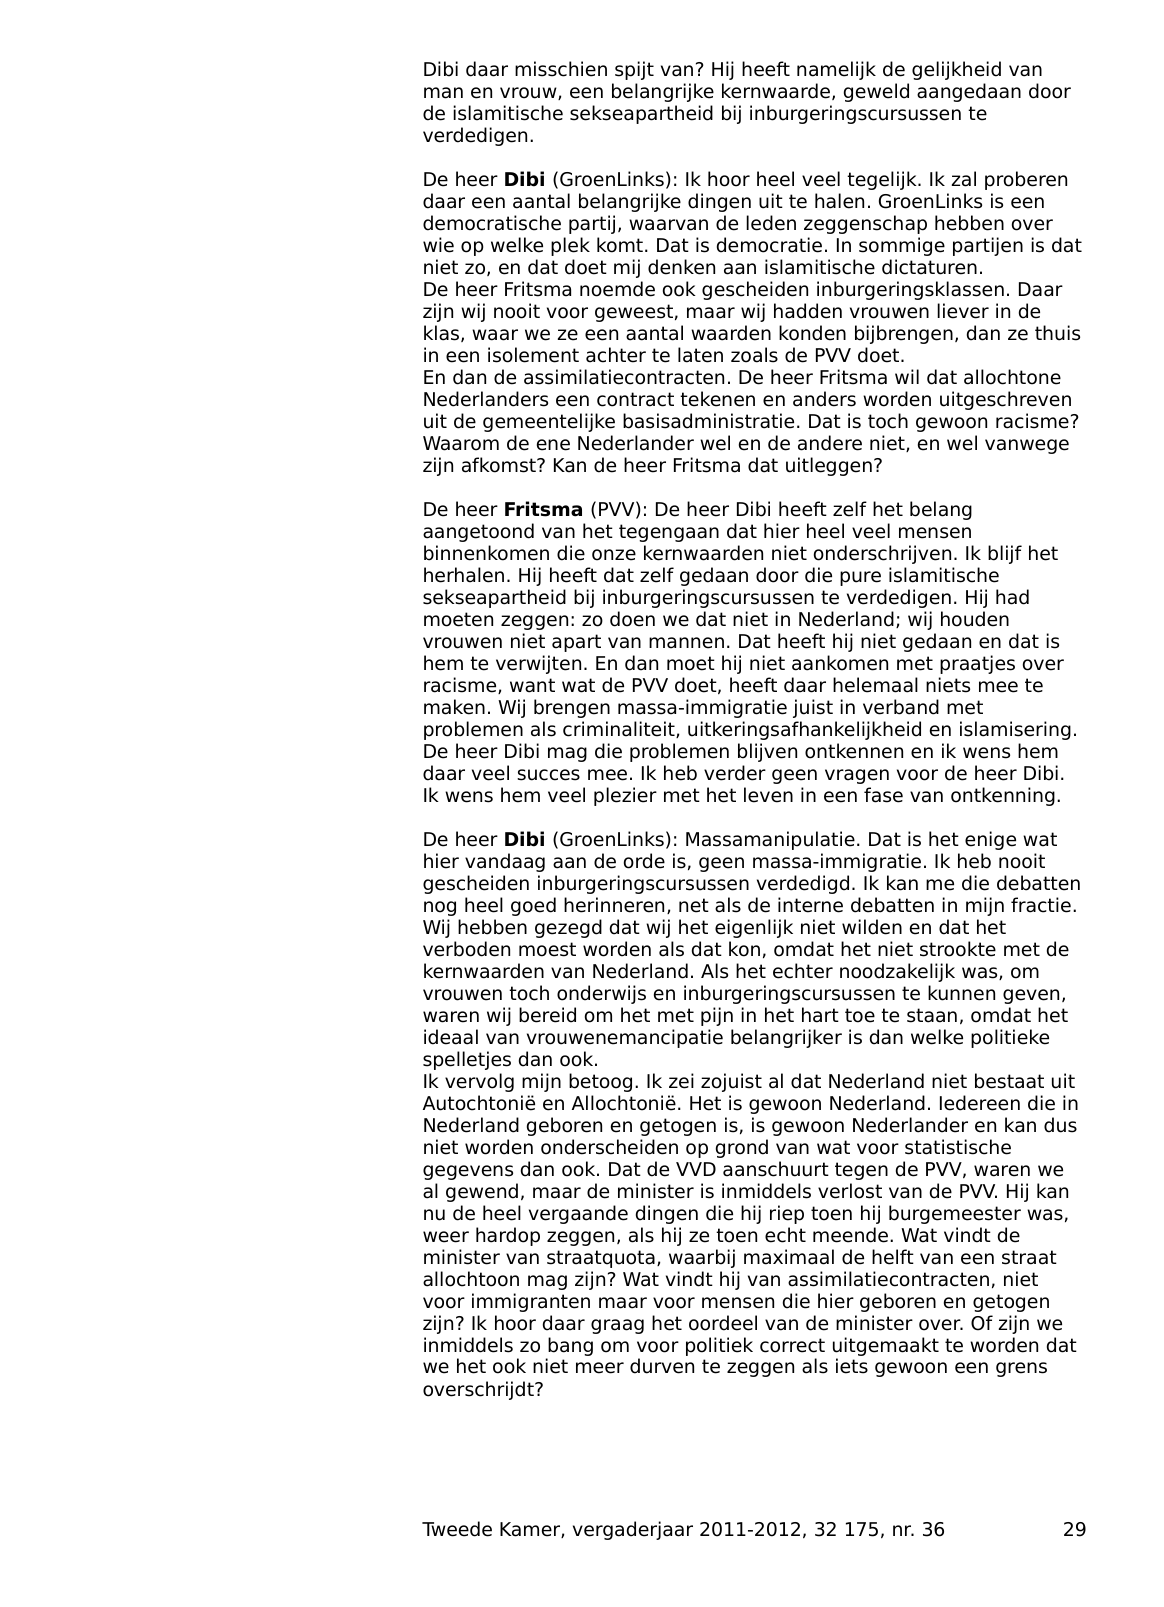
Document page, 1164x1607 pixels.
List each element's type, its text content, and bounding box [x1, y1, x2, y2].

text De heer Dibi (GroenLinks): Massamanipulatie. Dat is het enige wat hier vandaag aan de orde is, geen massa-immigratie. Ik heb nooit gescheiden inburgeringscursussen verdedigd. Ik kan me die debatten nog heel goed herinneren, net als de interne debatten in mijn fractie. Wij hebben gezegd dat wij het eigenlijk niet wilden en dat het verboden moest worden als dat kon, omdat het niet strookte met de kernwaarden van Nederland. Als het echter noodzakelijk was, om vrouwen toch onderwijs en inburgeringscursussen te kunnen geven, waren wij bereid om het met pijn in het hart toe te staan, omdat het ideaal van vrouwenemancipatie belangrijker is dan welke politieke spelletjes dan ook. [422, 829, 1087, 1071]
text De heer Dibi (GroenLinks): Ik hoor heel veel tegelijk. Ik zal proberen daar een aantal belangrijke dingen uit te halen. GroenLinks is een democratische partij, waarvan de leden zeggenschap hebben over wie op welke plek komt. Dat is democratie. In sommige partijen is dat niet zo, en dat doet mij denken aan islamitische dictaturen. [422, 169, 1087, 279]
text Dibi daar misschien spijt van? Hij heeft namelijk de gelijkheid van man en vrouw, een belangrijke kernwaarde, geweld aangedaan door de islamitische sekseapartheid bij inburgeringscursussen te verdedigen. [422, 59, 1087, 147]
text En dan de assimilatiecontracten. De heer Fritsma wil dat allochtone Nederlanders een contract tekenen en anders worden uitgeschreven uit de gemeentelijke basisadministratie. Dat is toch gewoon racisme? Waarom de ene Nederlander wel en de andere niet, en wel vanwege zijn afkomst? Kan de heer Fritsma dat uitleggen? [422, 367, 1087, 477]
text De heer Fritsma (PVV): De heer Dibi heeft zelf het belang aangetoond van het tegengaan dat hier heel veel mensen binnenkomen die onze kernwaarden niet onderschrijven. Ik blijf het herhalen. Hij heeft dat zelf gedaan door die pure islamitische sekseapartheid bij inburgeringscursussen te verdedigen. Hij had moeten zeggen: zo doen we dat niet in Nederland; wij houden vrouwen niet apart van mannen. Dat heeft hij niet gedaan en dat is hem te verwijten. En dan moet hij niet aankomen met praatjes over racisme, want wat de PVV doet, heeft daar helemaal niets mee te maken. Wij brengen massa-immigratie juist in verband met problemen als criminaliteit, uitkeringsafhankelijkheid en islamisering. De heer Dibi mag die problemen blijven ontkennen en ik wens hem daar veel succes mee. Ik heb verder geen vragen voor de heer Dibi. Ik wens hem veel plezier met het leven in een fase van ontkenning. [422, 499, 1087, 807]
text Ik vervolg mijn betoog. Ik zei zojuist al dat Nederland niet bestaat uit Autochtonië en Allochtonië. Het is gewoon Nederland. Iedereen die in Nederland geboren en getogen is, is gewoon Nederlander en kan dus niet worden onderscheiden op grond van wat voor statistische gegevens dan ook. Dat de VVD aanschuurt tegen de PVV, waren we al gewend, maar de minister is inmiddels verlost van de PVV. Hij kan nu de heel vergaande dingen die hij riep toen hij burgemeester was, weer hardop zeggen, als hij ze toen echt meende. Wat vindt de minister van straatquota, waarbij maximaal de helft van een straat allochtoon mag zijn? Wat vindt hij van assimilatiecontracten, niet voor immigranten maar voor mensen die hier geboren en getogen zijn? Ik hoor daar graag het oordeel van de minister over. Of zijn we inmiddels zo bang om voor politiek correct uitgemaakt te worden dat we het ook niet meer durven te zeggen als iets gewoon een grens overschrijdt? [422, 1071, 1087, 1400]
text De heer Fritsma noemde ook gescheiden inburgeringsklassen. Daar zijn wij nooit voor geweest, maar wij hadden vrouwen liever in de klas, waar we ze een aantal waarden konden bijbrengen, dan ze thuis in een isolement achter te laten zoals de PVV doet. [422, 279, 1087, 367]
